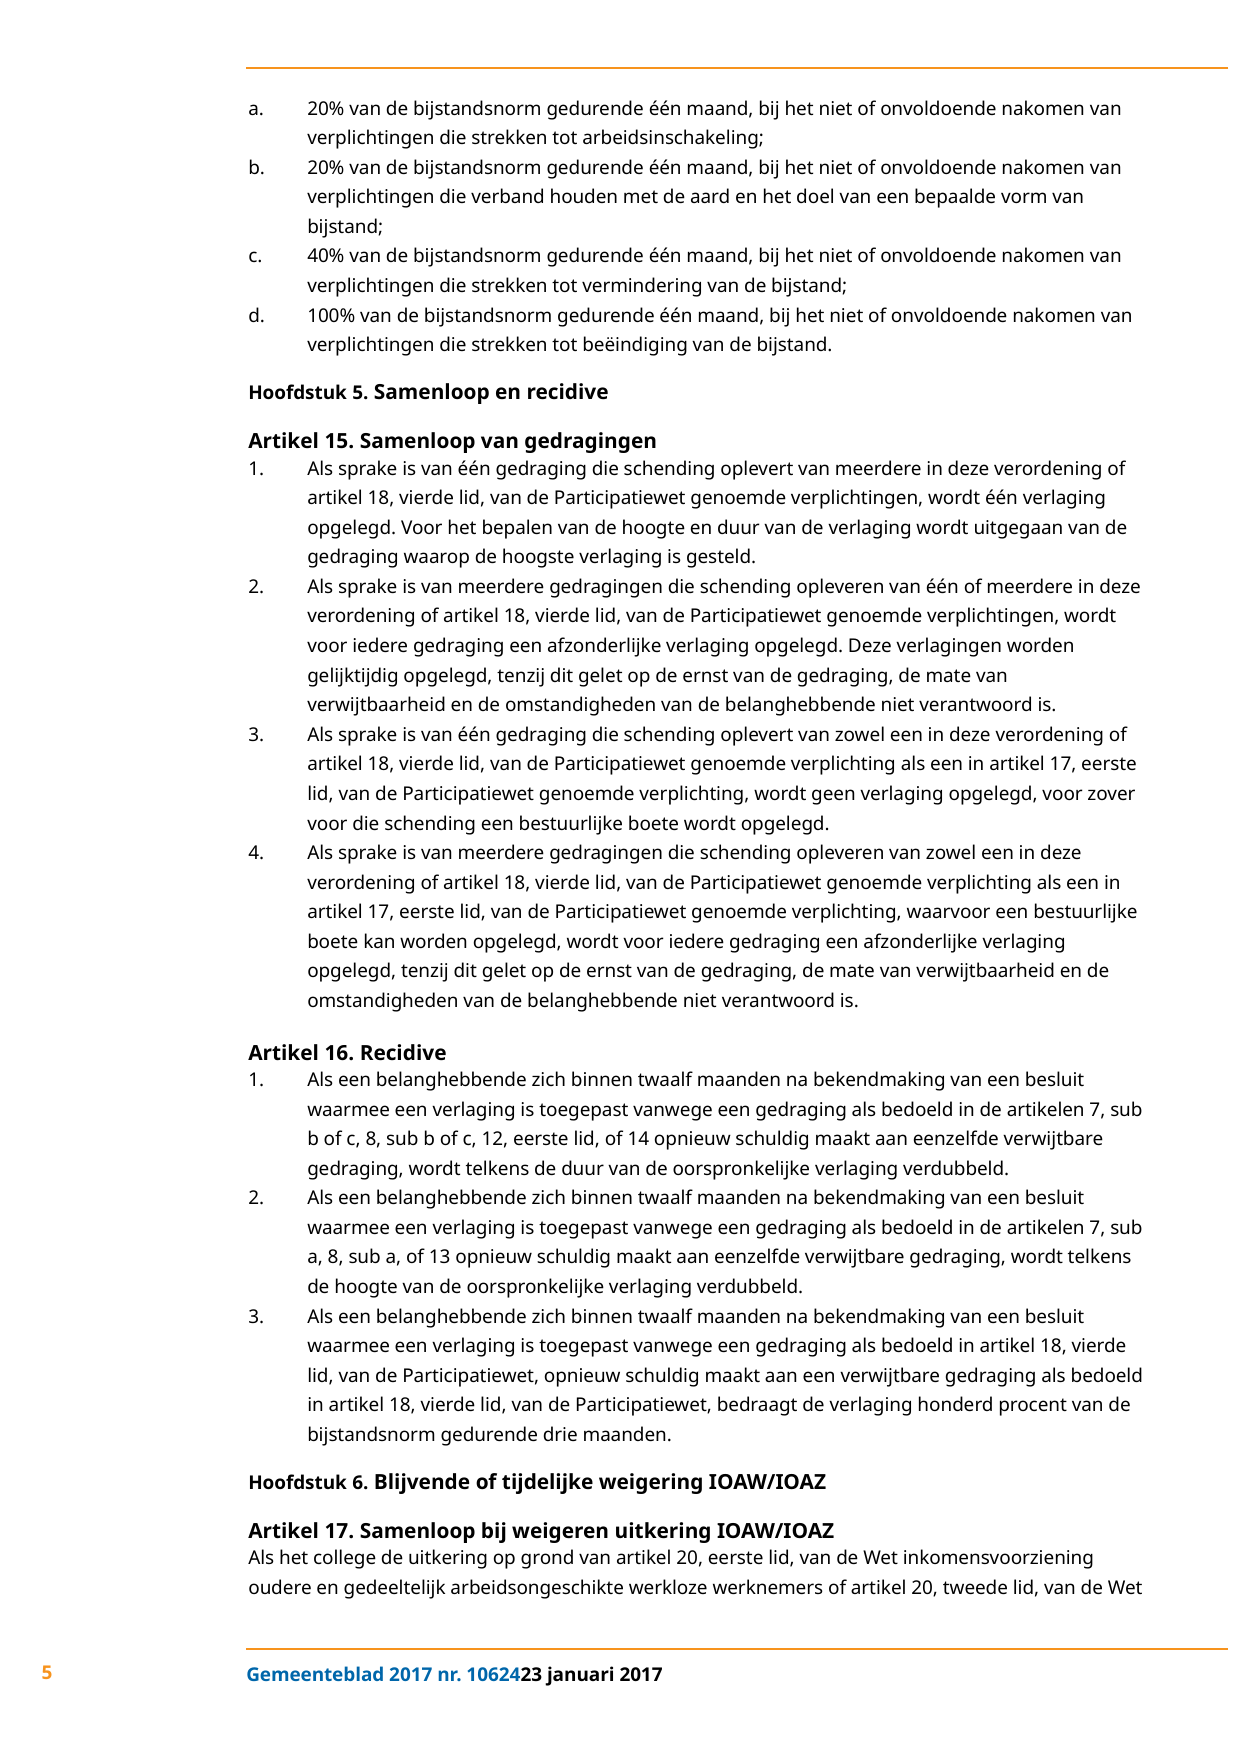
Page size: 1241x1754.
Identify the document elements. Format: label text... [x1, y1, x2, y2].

text Als het college de uitkering op grond van artikel 20, eerste lid, van de Wet inkomensvoorziening oudere en gedeeltelijk arbeidsongeschikte werkloze werknemers of artikel 20, tweede lid, van de Wet [248, 1544, 1152, 1600]
text Hoofdstuk 5. Samenloop en recidive [248, 377, 1152, 406]
text Hoofdstuk 6. Blijvende of tijdelijke weigering IOAW/IOAZ [248, 1467, 1152, 1495]
list 20% van de bijstandsnorm gedurende één maand, bij het niet of onvoldoende nakomen van verplichtingen die strekken tot arbeidsinschakeling; [248, 95, 1152, 150]
text Artikel 16. Recidive [248, 1038, 1152, 1066]
list Als sprake is van meerdere gedragingen die schending opleveren van één of meerdere in deze verordening of artikel 18, vierde lid, van de Participatiewet genoemde verplichtingen, wordt voor iedere gedraging een afzonderlijke verlaging opgelegd. Deze verlagingen worden gelijktijdig opgelegd, tenzij dit gelet op de ernst van de gedraging, de mate van verwijtbaarheid en de omstandigheden van de belanghebbende niet verantwoord is. [248, 573, 1152, 717]
list Als sprake is van één gedraging die schending oplevert van zowel een in deze verordening of artikel 18, vierde lid, van de Participatiewet genoemde verplichting als een in artikel 17, eerste lid, van de Participatiewet genoemde verplichting, wordt geen verlaging opgelegd, voor zover voor die schending een bestuurlijke boete wordt opgelegd. [248, 721, 1152, 836]
text Artikel 15. Samenloop van gedragingen [248, 426, 1152, 455]
list Als een belanghebbende zich binnen twaalf maanden na bekendmaking van een besluit waarmee een verlaging is toegepast vanwege een gedraging als bedoeld in de artikelen 7, sub b of c, 8, sub b of c, 12, eerste lid, of 14 opnieuw schuldig maakt aan eenzelfde verwijtbare gedraging, wordt telkens de duur van de oorspronkelijke verlaging verdubbeld. [248, 1066, 1152, 1181]
list Als sprake is van één gedraging die schending oplevert van meerdere in deze verordening of artikel 18, vierde lid, van de Participatiewet genoemde verplichtingen, wordt één verlaging opgelegd. Voor het bepalen van de hoogte en duur van de verlaging wordt uitgegaan van de gedraging waarop de hoogste verlaging is gesteld. [248, 455, 1152, 569]
list Als een belanghebbende zich binnen twaalf maanden na bekendmaking van een besluit waarmee een verlaging is toegepast vanwege een gedraging als bedoeld in artikel 18, vierde lid, van de Participatiewet, opnieuw schuldig maakt aan een verwijtbare gedraging als bedoeld in artikel 18, vierde lid, van de Participatiewet, bedraagt de verlaging honderd procent van de bijstandsnorm gedurende drie maanden. [248, 1303, 1152, 1447]
list Als sprake is van meerdere gedragingen die schending opleveren van zowel een in deze verordening of artikel 18, vierde lid, van de Participatiewet genoemde verplichting als een in artikel 17, eerste lid, van de Participatiewet genoemde verplichting, waarvoor een bestuurlijke boete kan worden opgelegd, wordt voor iedere gedraging een afzonderlijke verlaging opgelegd, tenzij dit gelet op de ernst van de gedraging, de mate van verwijtbaarheid en de omstandigheden van de belanghebbende niet verantwoord is. [248, 839, 1152, 1013]
list Als een belanghebbende zich binnen twaalf maanden na bekendmaking van een besluit waarmee een verlaging is toegepast vanwege een gedraging als bedoeld in de artikelen 7, sub a, 8, sub a, of 13 opnieuw schuldig maakt aan eenzelfde verwijtbare gedraging, wordt telkens de hoogte van de oorspronkelijke verlaging verdubbeld. [248, 1184, 1152, 1299]
list 100% van de bijstandsnorm gedurende één maand, bij het niet of onvoldoende nakomen van verplichtingen die strekken tot beëindiging van de bijstand. [248, 302, 1152, 357]
text Artikel 17. Samenloop bij weigeren uitkering IOAW/IOAZ [248, 1516, 1152, 1544]
picture [41, 47, 231, 172]
list 20% van de bijstandsnorm gedurende één maand, bij het niet of onvoldoende nakomen van verplichtingen die verband houden met de aard en het doel van een bepaalde vorm van bijstand; [248, 154, 1152, 239]
list 40% van de bijstandsnorm gedurende één maand, bij het niet of onvoldoende nakomen van verplichtingen die strekken tot vermindering van de bijstand; [248, 243, 1152, 298]
